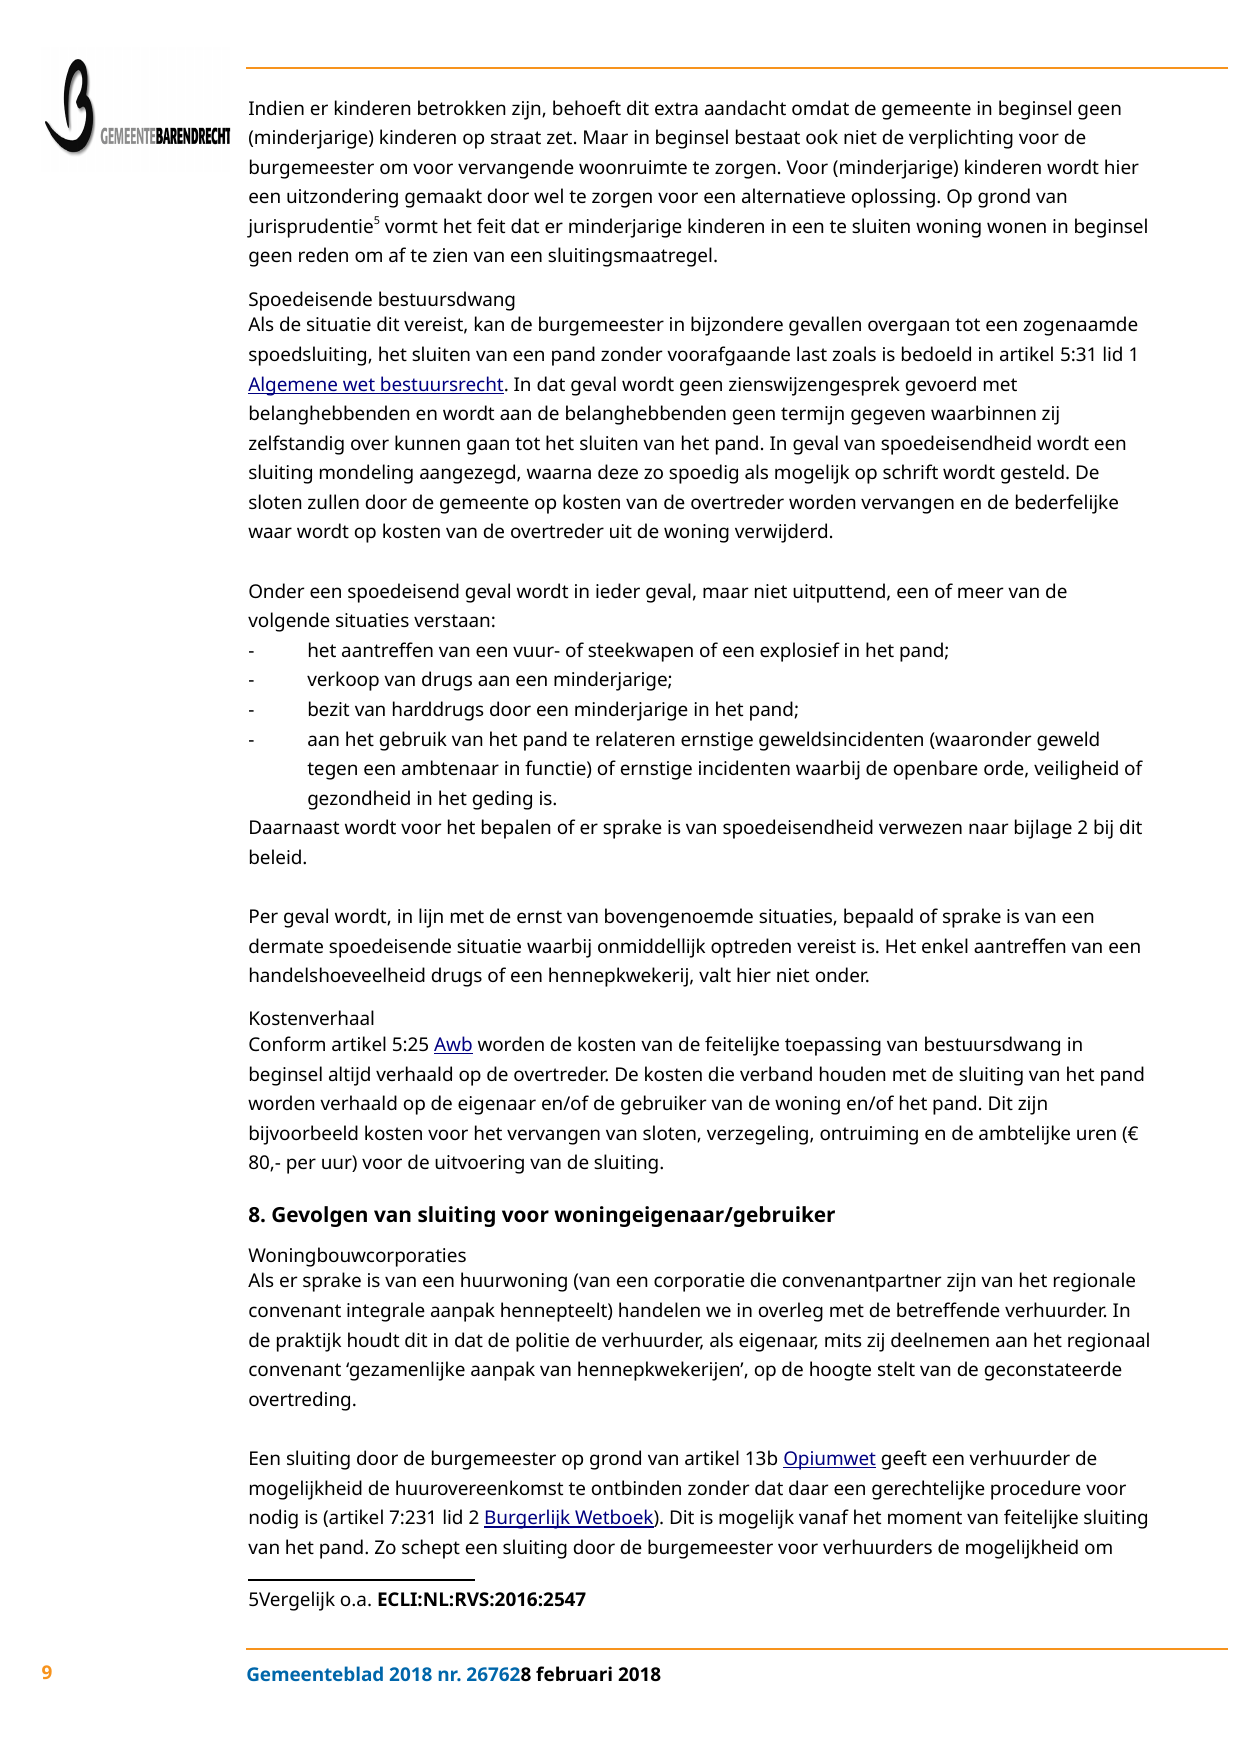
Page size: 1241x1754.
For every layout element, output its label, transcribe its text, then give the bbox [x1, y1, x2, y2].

text Spoedeisende bestuursdwang [248, 286, 1152, 312]
picture [41, 47, 231, 172]
text Als er sprake is van een huurwoning (van een corporatie die convenantpartner zijn van het regionale convenant integrale aanpak hennepteelt) handelen we in overleg met de betreffende verhuurder. In de praktijk houdt dit in dat de politie de verhuurder, als eigenaar, mits zij deelnemen aan het regionaal convenant ‘gezamenlijke aanpak van hennepkwekerijen’, op de hoogte stelt van de geconstateerde overtreding. [248, 1268, 1152, 1412]
list verkoop van drugs aan een minderjarige; [248, 667, 1152, 692]
text Woningbouwcorporaties [248, 1242, 1152, 1268]
text Als de situatie dit vereist, kan de burgemeester in bijzondere gevallen overgaan tot een zogenaamde spoedsluiting, het sluiten van een pand zonder voorafgaande last zoals is bedoeld in artikel 5:31 lid 1 Algemene wet bestuursrecht. In dat geval wordt geen zienswijzengesprek gevoerd met belanghebbenden en wordt aan de belanghebbenden geen termijn gegeven waarbinnen zij zelfstandig over kunnen gaan tot het sluiten van het pand. In geval van spoedeisendheid wordt een sluiting mondeling aangezegd, waarna deze zo spoedig als mogelijk op schrift wordt gesteld. De sloten zullen door de gemeente op kosten van de overtreder worden vervangen en de bederfelijke waar wordt op kosten van de overtreder uit de woning verwijderd. [248, 312, 1152, 544]
list aan het gebruik van het pand te relateren ernstige geweldsincidenten (waaronder geweld tegen een ambtenaar in functie) of ernstige incidenten waarbij de openbare orde, veiligheid of gezondheid in het geding is. [248, 726, 1152, 811]
text Per geval wordt, in lijn met de ernst van bovengenoemde situaties, bepaald of sprake is van een dermate spoedeisende situatie waarbij onmiddellijk optreden vereist is. Het enkel aantreffen van een handelshoeveelheid drugs of een hennepkwekerij, valt hier niet onder. [248, 903, 1152, 988]
text Vergelijk o.a. ECLI:NL:RVS:2016:2547 [248, 1586, 1152, 1612]
text Conform artikel 5:25 Awb worden de kosten van de feitelijke toepassing van bestuursdwang in beginsel altijd verhaald op de overtreder. De kosten die verband houden met de sluiting van het pand worden verhaald op de eigenaar en/of de gebruiker van de woning en/of het pand. Dit zijn bijvoorbeeld kosten voor het vervangen van sloten, verzegeling, ontruiming en de ambtelijke uren (€ 80,- per uur) voor de uitvoering van de sluiting. [248, 1031, 1152, 1175]
text Onder een spoedeisend geval wordt in ieder geval, maar niet uitputtend, een of meer van de volgende situaties verstaan: [248, 578, 1152, 633]
list het aantreffen van een vuur- of steekwapen of een explosief in het pand; [248, 637, 1152, 663]
text Een sluiting door de burgemeester op grond van artikel 13b Opiumwet geeft een verhuurder de mogelijkheid de huurovereenkomst te ontbinden zonder dat daar een gerechtelijke procedure voor nodig is (artikel 7:231 lid 2 Burgerlijk Wetboek). Dit is mogelijk vanaf het moment van feitelijke sluiting van het pand. Zo schept een sluiting door de burgemeester voor verhuurders de mogelijkheid om [248, 1445, 1152, 1560]
text 8. Gevolgen van sluiting voor woningeigenaar/gebruiker [248, 1200, 1152, 1228]
list bezit van harddrugs door een minderjarige in het pand; [248, 696, 1152, 722]
text Kostenverhaal [248, 1006, 1152, 1031]
text Daarnaast wordt voor het bepalen of er sprake is van spoedeisendheid verwezen naar bijlage 2 bij dit beleid. [248, 814, 1152, 870]
text Indien er kinderen betrokken zijn, behoeft dit extra aandacht omdat de gemeente in beginsel geen (minderjarige) kinderen op straat zet. Maar in beginsel bestaat ook niet de verplichting voor de burgemeester om voor vervangende woonruimte te zorgen. Voor (minderjarige) kinderen wordt hier een uitzondering gemaakt door wel te zorgen voor een alternatieve oplossing. Op grond van jurisprudentie vormt het feit dat er minderjarige kinderen in een te sluiten woning wonen in beginsel geen reden om af te zien van een sluitingsmaatregel. [248, 95, 1152, 268]
